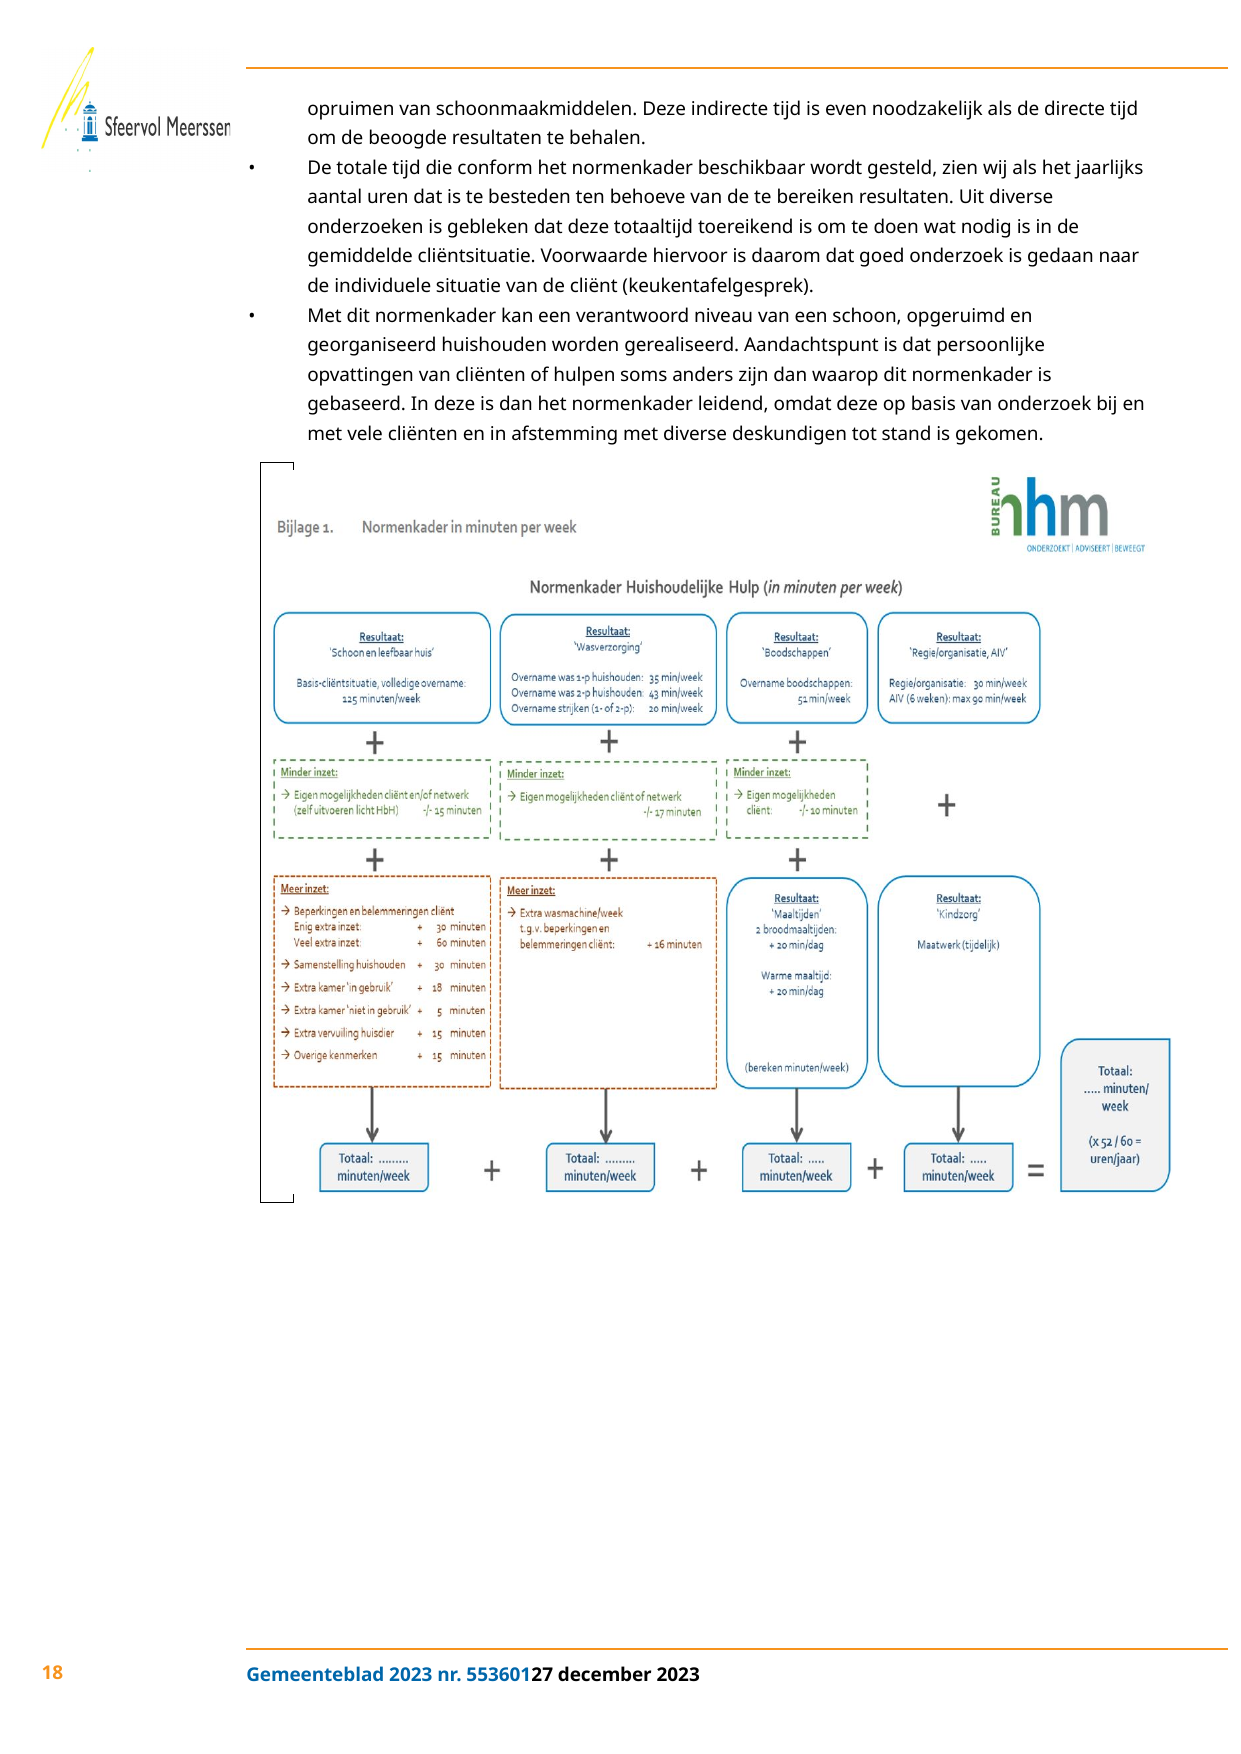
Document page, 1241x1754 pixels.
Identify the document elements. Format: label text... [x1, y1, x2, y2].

picture [41, 47, 231, 172]
list Met dit normenkader kan een verantwoord niveau van een schoon, opgeruimd en georganiseerd huishouden worden gerealiseerd. Aandachtspunt is dat persoonlijke opvattingen van cliënten of hulpen soms anders zijn dan waarop dit normenkader is gebaseerd. In deze is dan het normenkader leidend, omdat deze op basis van onderzoek bij en met vele cliënten en in afstemming met diverse deskundigen tot stand is gekomen. [248, 302, 1152, 446]
picture [268, 470, 1173, 1194]
list opruimen van schoonmaakmiddelen. Deze indirecte tijd is even noodzakelijk als de directe tijd om de beoogde resultaten te behalen. [248, 95, 1152, 150]
list De totale tijd die conform het normenkader beschikbaar wordt gesteld, zien wij als het jaarlijks aantal uren dat is te besteden ten behoeve van de te bereiken resultaten. Uit diverse onderzoeken is gebleken dat deze totaaltijd toereikend is om te doen wat nodig is in de gemiddelde cliëntsituatie. Voorwaarde hiervoor is daarom dat goed onderzoek is gedaan naar de individuele situatie van de cliënt (keukentafelgesprek). [248, 154, 1152, 298]
